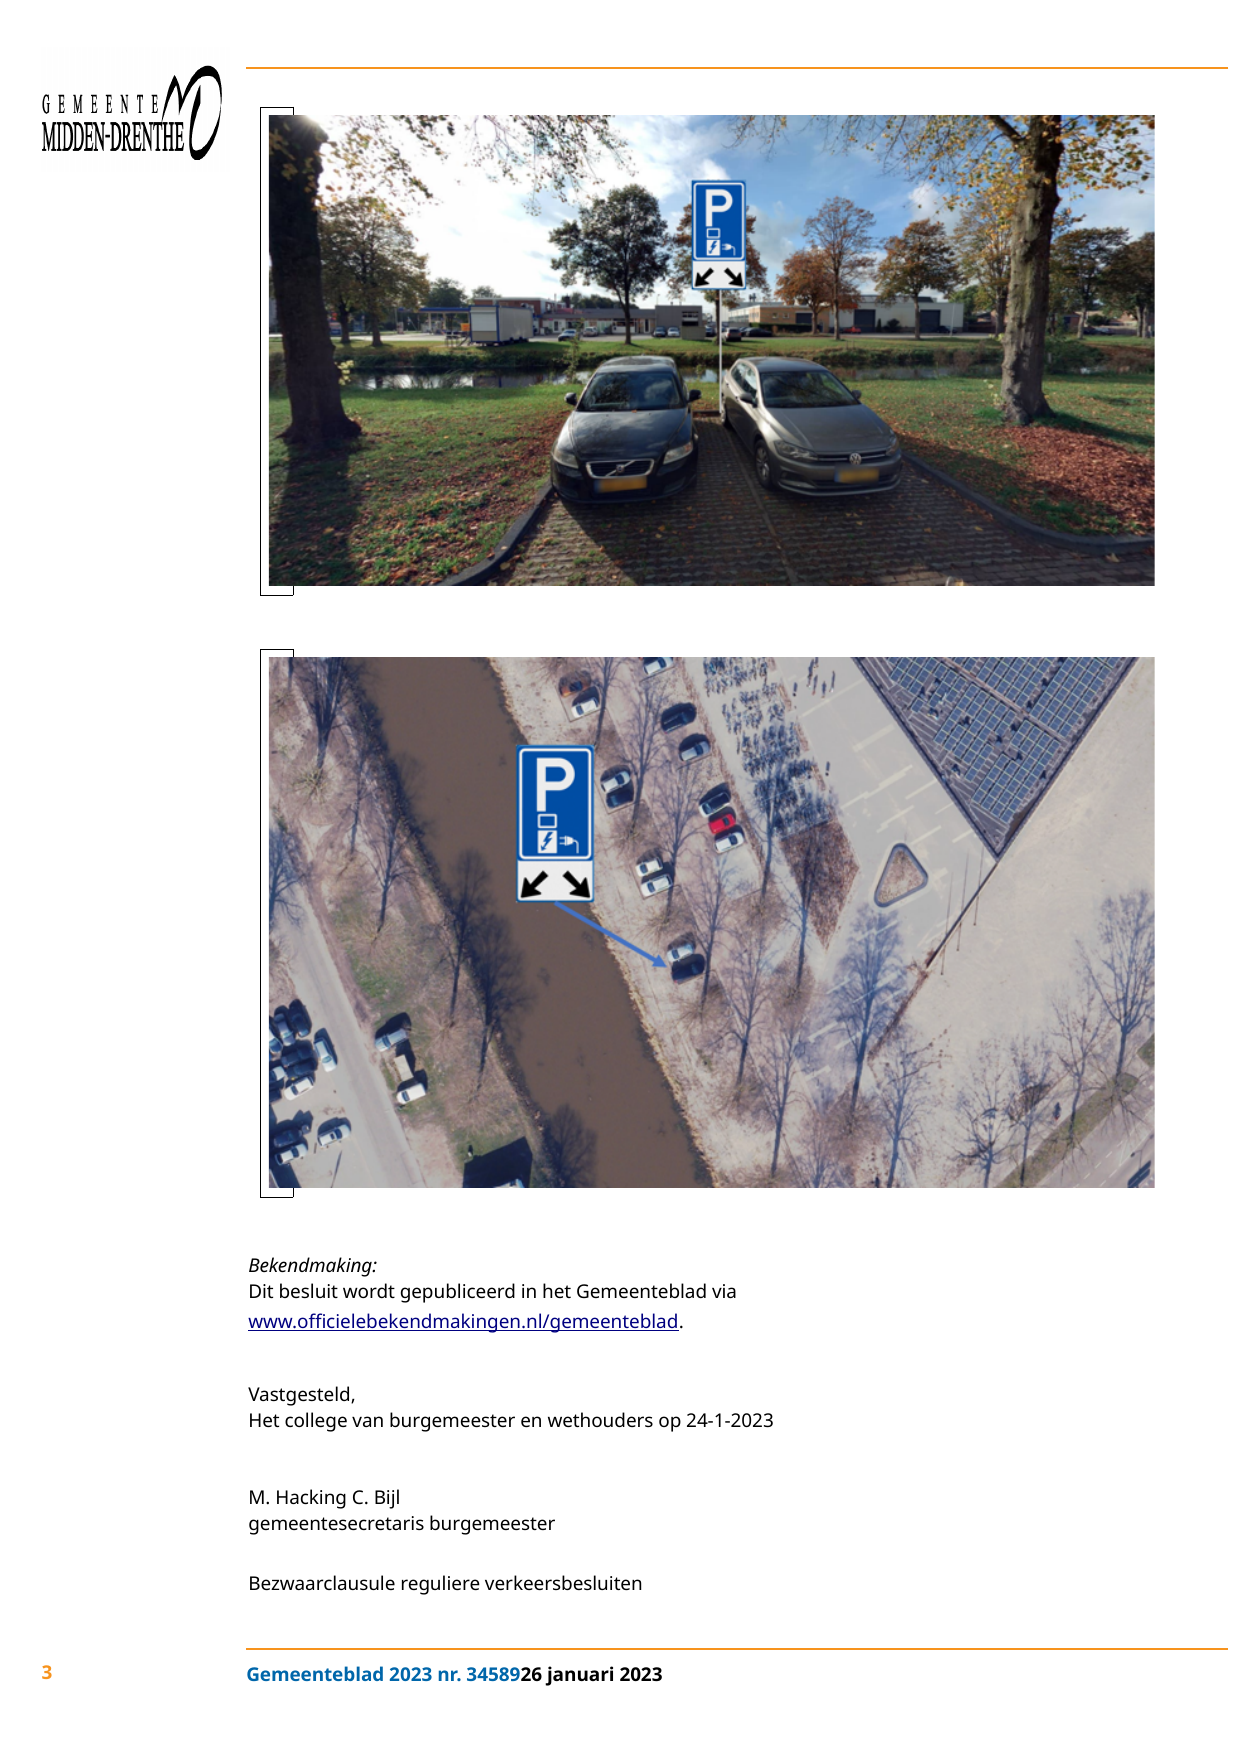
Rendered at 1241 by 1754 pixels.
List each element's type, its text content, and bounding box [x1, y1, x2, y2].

picture [268, 657, 1155, 1188]
text M. Hacking C. Bijl [248, 1484, 1152, 1510]
text Vastgesteld, [248, 1382, 1152, 1407]
picture [268, 115, 1155, 586]
text Bekendmaking: [248, 1253, 1152, 1278]
text gemeentesecretaris burgemeester [248, 1510, 1152, 1536]
text Bezwaarclausule reguliere verkeersbesluiten [248, 1575, 1152, 1594]
text Dit besluit wordt gepubliceerd in het Gemeenteblad via www.officielebekendmakingen.nl/gemeenteblad. [248, 1278, 1152, 1334]
text Het college van burgemeester en wethouders op 24-1-2023 [248, 1407, 1152, 1433]
picture [41, 47, 231, 172]
